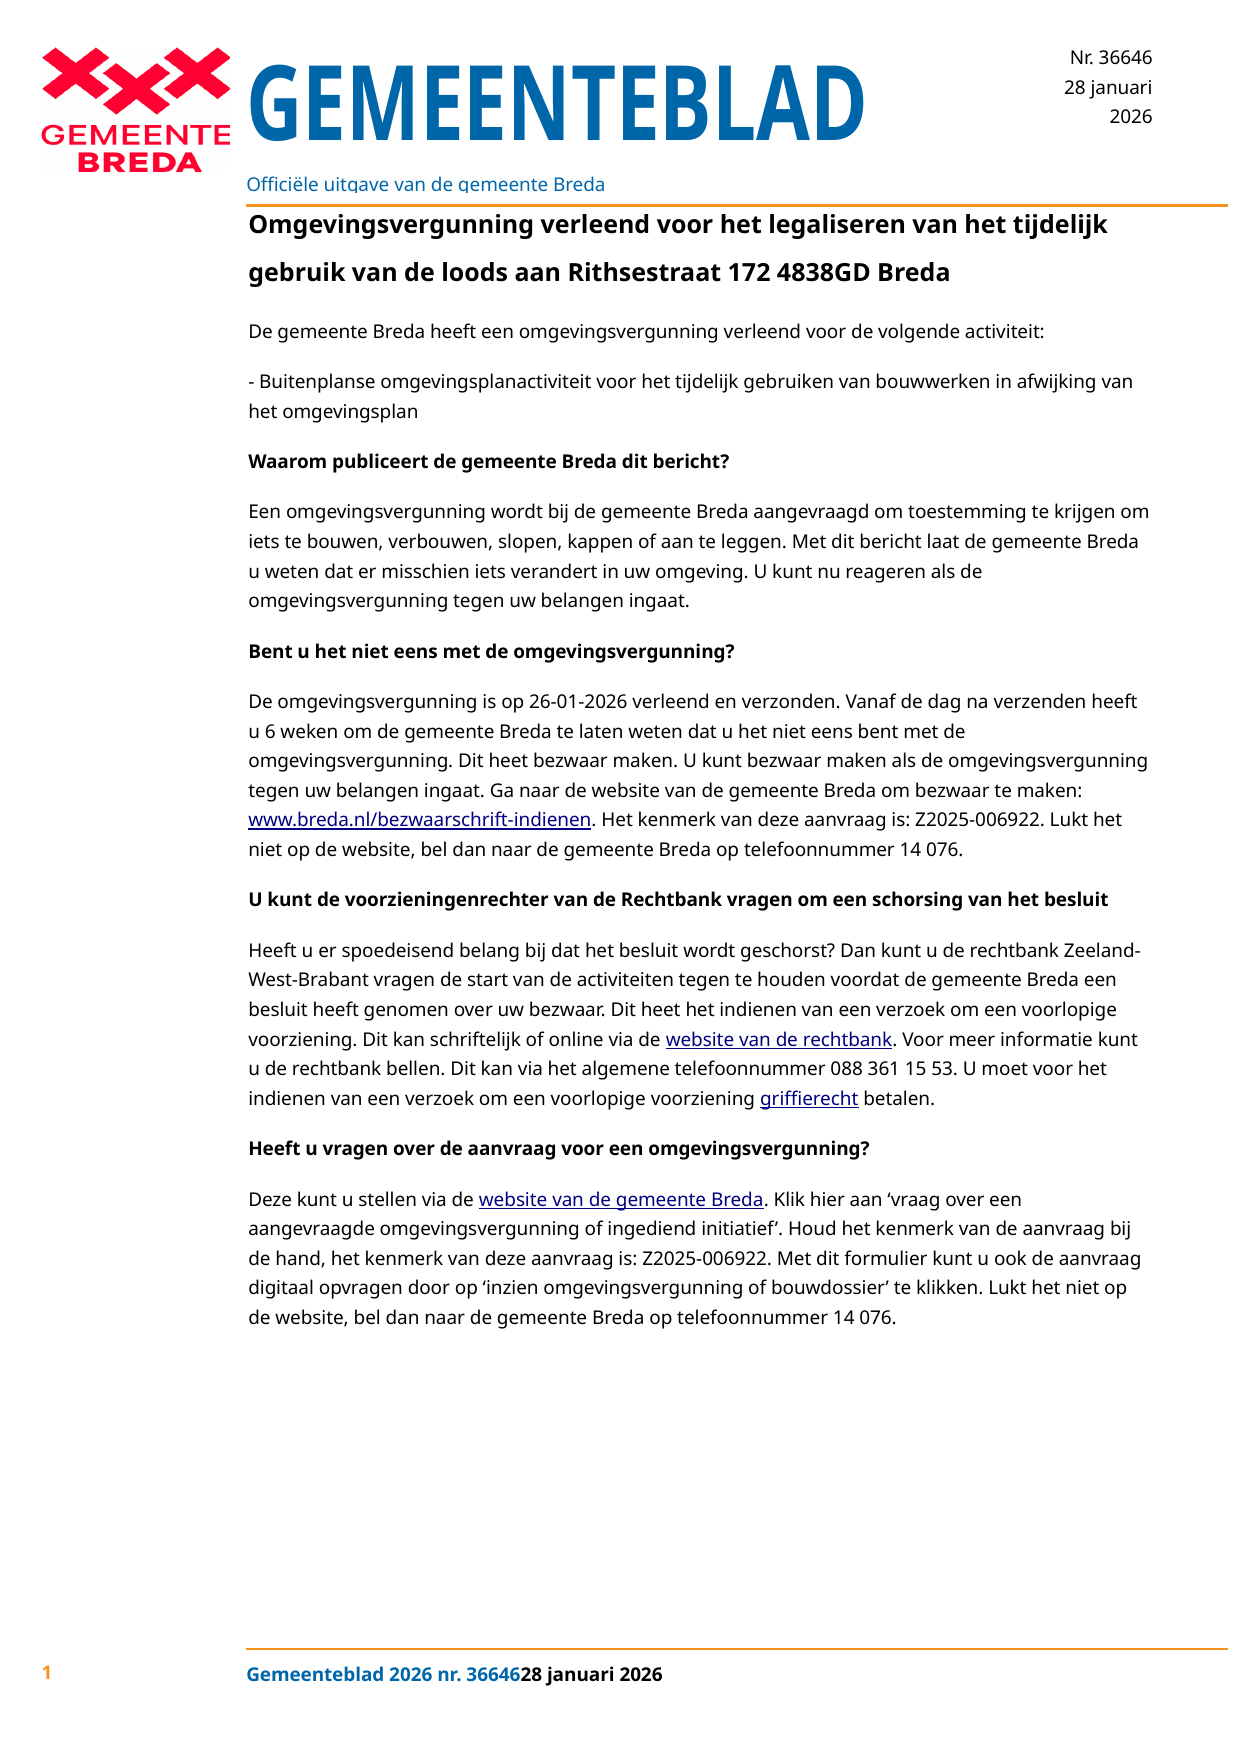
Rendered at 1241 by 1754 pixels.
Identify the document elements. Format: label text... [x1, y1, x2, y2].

text Waarom publiceert de gemeente Breda dit bericht? [248, 448, 1152, 474]
text Deze kunt u stellen via de website van de gemeente Breda. Klik hier aan ‘vraag over een aangevraagde omgevingsvergunning of ingediend initiatief’. Houd het kenmerk van de aanvraag bij de hand, het kenmerk van deze aanvraag is: Z2025-006922. Met dit formulier kunt u ook de aanvraag digitaal opvragen door op ‘inzien omgevingsvergunning of bouwdossier’ te klikken. Lukt het niet op de website, bel dan naar de gemeente Breda op telefoonnummer 14 076. [248, 1186, 1152, 1330]
text De gemeente Breda heeft een omgevingsvergunning verleend voor de volgende activiteit: [248, 318, 1152, 344]
text - Buitenplanse omgevingsplanactiviteit voor het tijdelijk gebruiken van bouwwerken in afwijking van het omgevingsplan [248, 368, 1152, 424]
text Bent u het niet eens met de omgevingsvergunning? [248, 638, 1152, 664]
text Omgevingsvergunning verleend voor het legaliseren van het tijdelijk gebruik van de loods aan Rithsestraat 172 4838GD Breda [248, 207, 1152, 288]
text Heeft u vragen over de aanvraag voor een omgevingsvergunning? [248, 1135, 1152, 1161]
text De omgevingsvergunning is op 26-01-2026 verleend en verzonden. Vanaf de dag na verzenden heeft u 6 weken om de gemeente Breda te laten weten dat u het niet eens bent met de omgevingsvergunning. Dit heet bezwaar maken. U kunt bezwaar maken als de omgevingsvergunning tegen uw belangen ingaat. Ga naar de website van de gemeente Breda om bezwaar te maken: www.breda.nl/bezwaarschrift-indienen. Het kenmerk van deze aanvraag is: Z2025-006922. Lukt het niet op de website, bel dan naar de gemeente Breda op telefoonnummer 14 076. [248, 688, 1152, 862]
text U kunt de voorzieningenrechter van de Rechtbank vragen om een schorsing van het besluit [248, 887, 1152, 912]
text Een omgevingsvergunning wordt bij de gemeente Breda aangevraagd om toestemming te krijgen om iets te bouwen, verbouwen, slopen, kappen of aan te leggen. Met dit bericht laat de gemeente Breda u weten dat er misschien iets verandert in uw omgeving. U kunt nu reageren als de omgevingsvergunning tegen uw belangen ingaat. [248, 499, 1152, 613]
picture [41, 47, 231, 172]
text Heeft u er spoedeisend belang bij dat het besluit wordt geschorst? Dan kunt u de rechtbank Zeeland-West-Brabant vragen de start van de activiteiten tegen te houden voordat de gemeente Breda een besluit heeft genomen over uw bezwaar. Dit heet het indienen van een verzoek om een voorlopige voorziening. Dit kan schriftelijk of online via de website van de rechtbank. Voor meer informatie kunt u de rechtbank bellen. Dit kan via het algemene telefoonnummer 088 361 15 53. U moet voor het indienen van een verzoek om een voorlopige voorziening griffierecht betalen. [248, 937, 1152, 1111]
